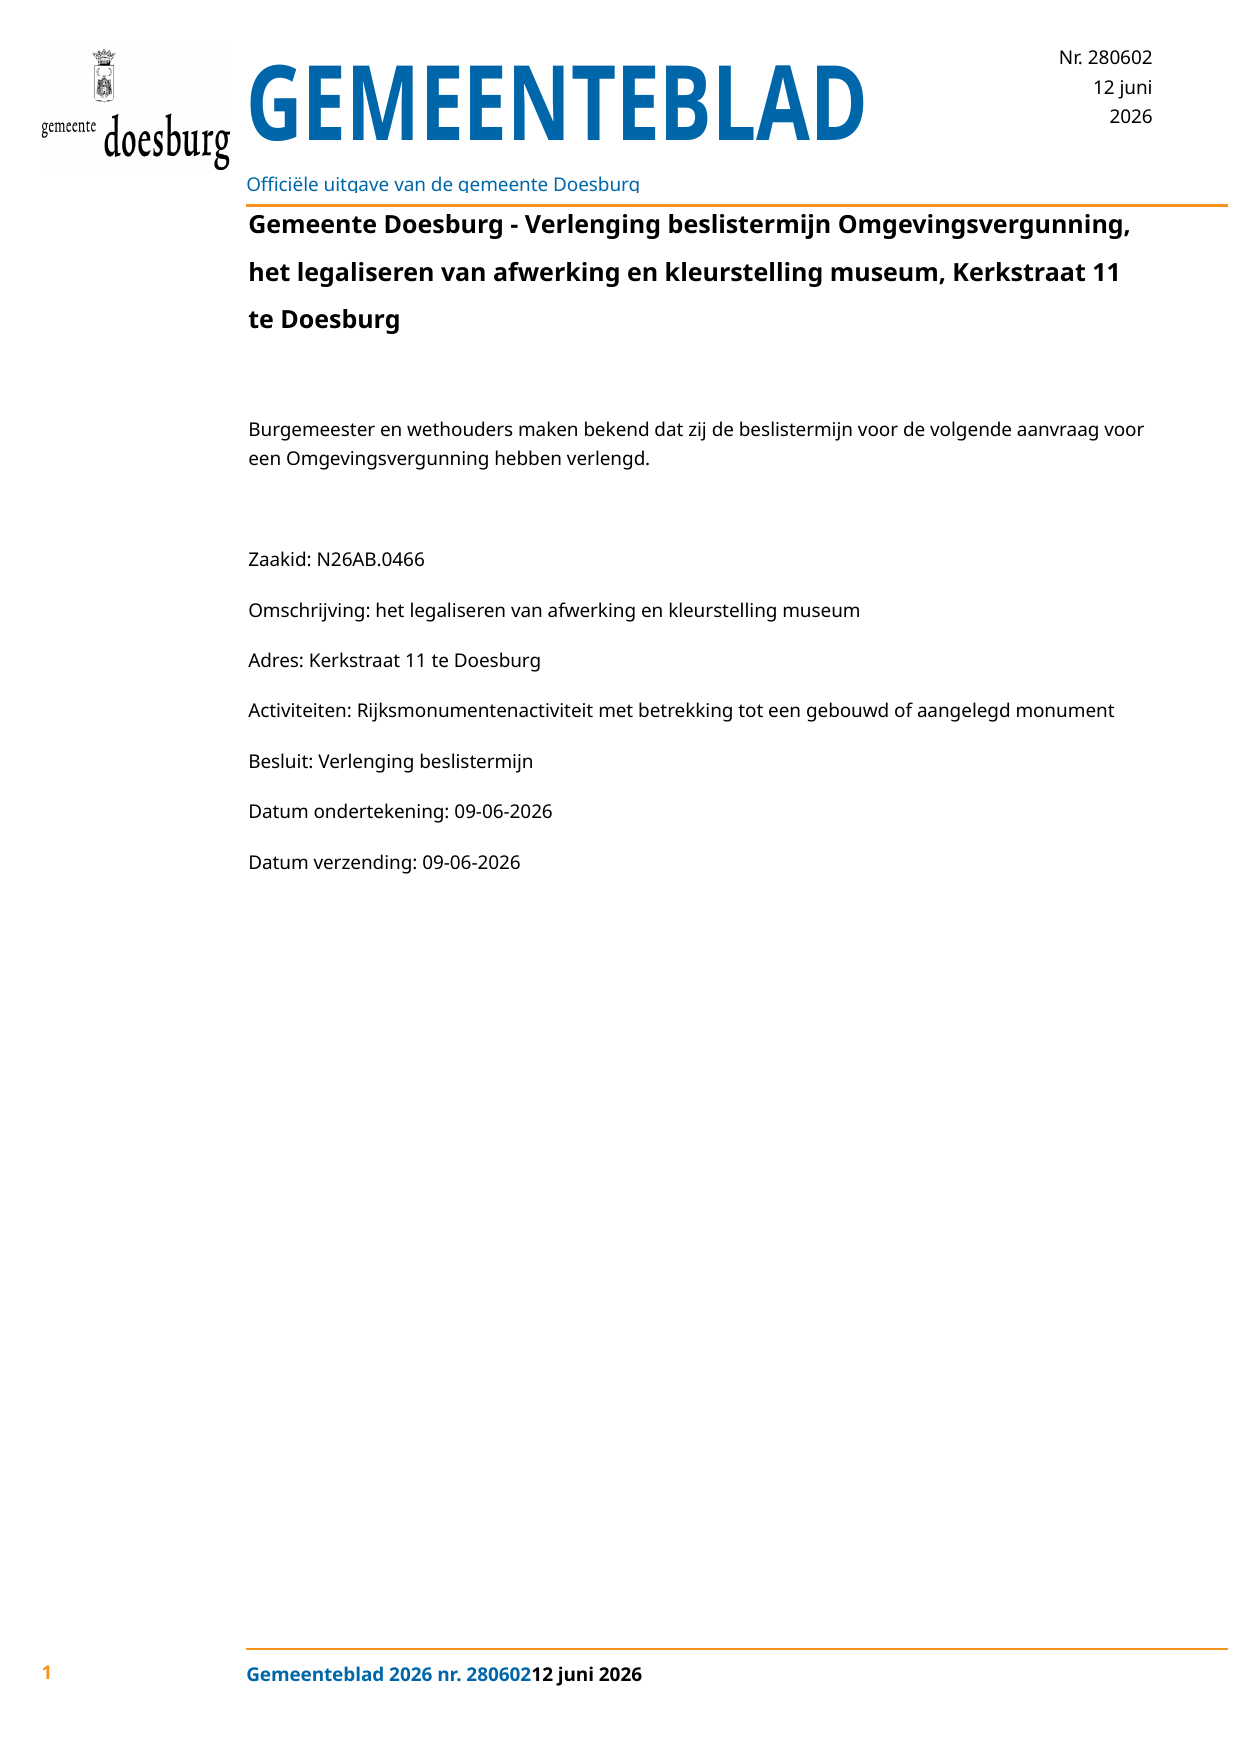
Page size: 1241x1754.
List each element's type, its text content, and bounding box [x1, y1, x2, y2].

picture [41, 47, 231, 172]
text Datum ondertekening: 09-06-2026 [248, 798, 1152, 824]
text Activiteiten: Rijksmonumentenactiviteit met betrekking tot een gebouwd of aangelegd monument [248, 698, 1152, 723]
text Burgemeester en wethouders maken bekend dat zij de beslistermijn voor de volgende aanvraag voor een Omgevingsvergunning hebben verlengd. [248, 416, 1152, 471]
text Gemeente Doesburg - Verlenging beslistermijn Omgevingsvergunning, het legaliseren van afwerking en kleurstelling museum, Kerkstraat 11 te Doesburg [248, 207, 1152, 336]
text Besluit: Verlenging beslistermijn [248, 748, 1152, 774]
text Omschrijving: het legaliseren van afwerking en kleurstelling museum [248, 597, 1152, 622]
text Zaakid: N26AB.0466 [248, 546, 1152, 572]
text Adres: Kerkstraat 11 te Doesburg [248, 647, 1152, 673]
text Datum verzending: 09-06-2026 [248, 849, 1152, 874]
